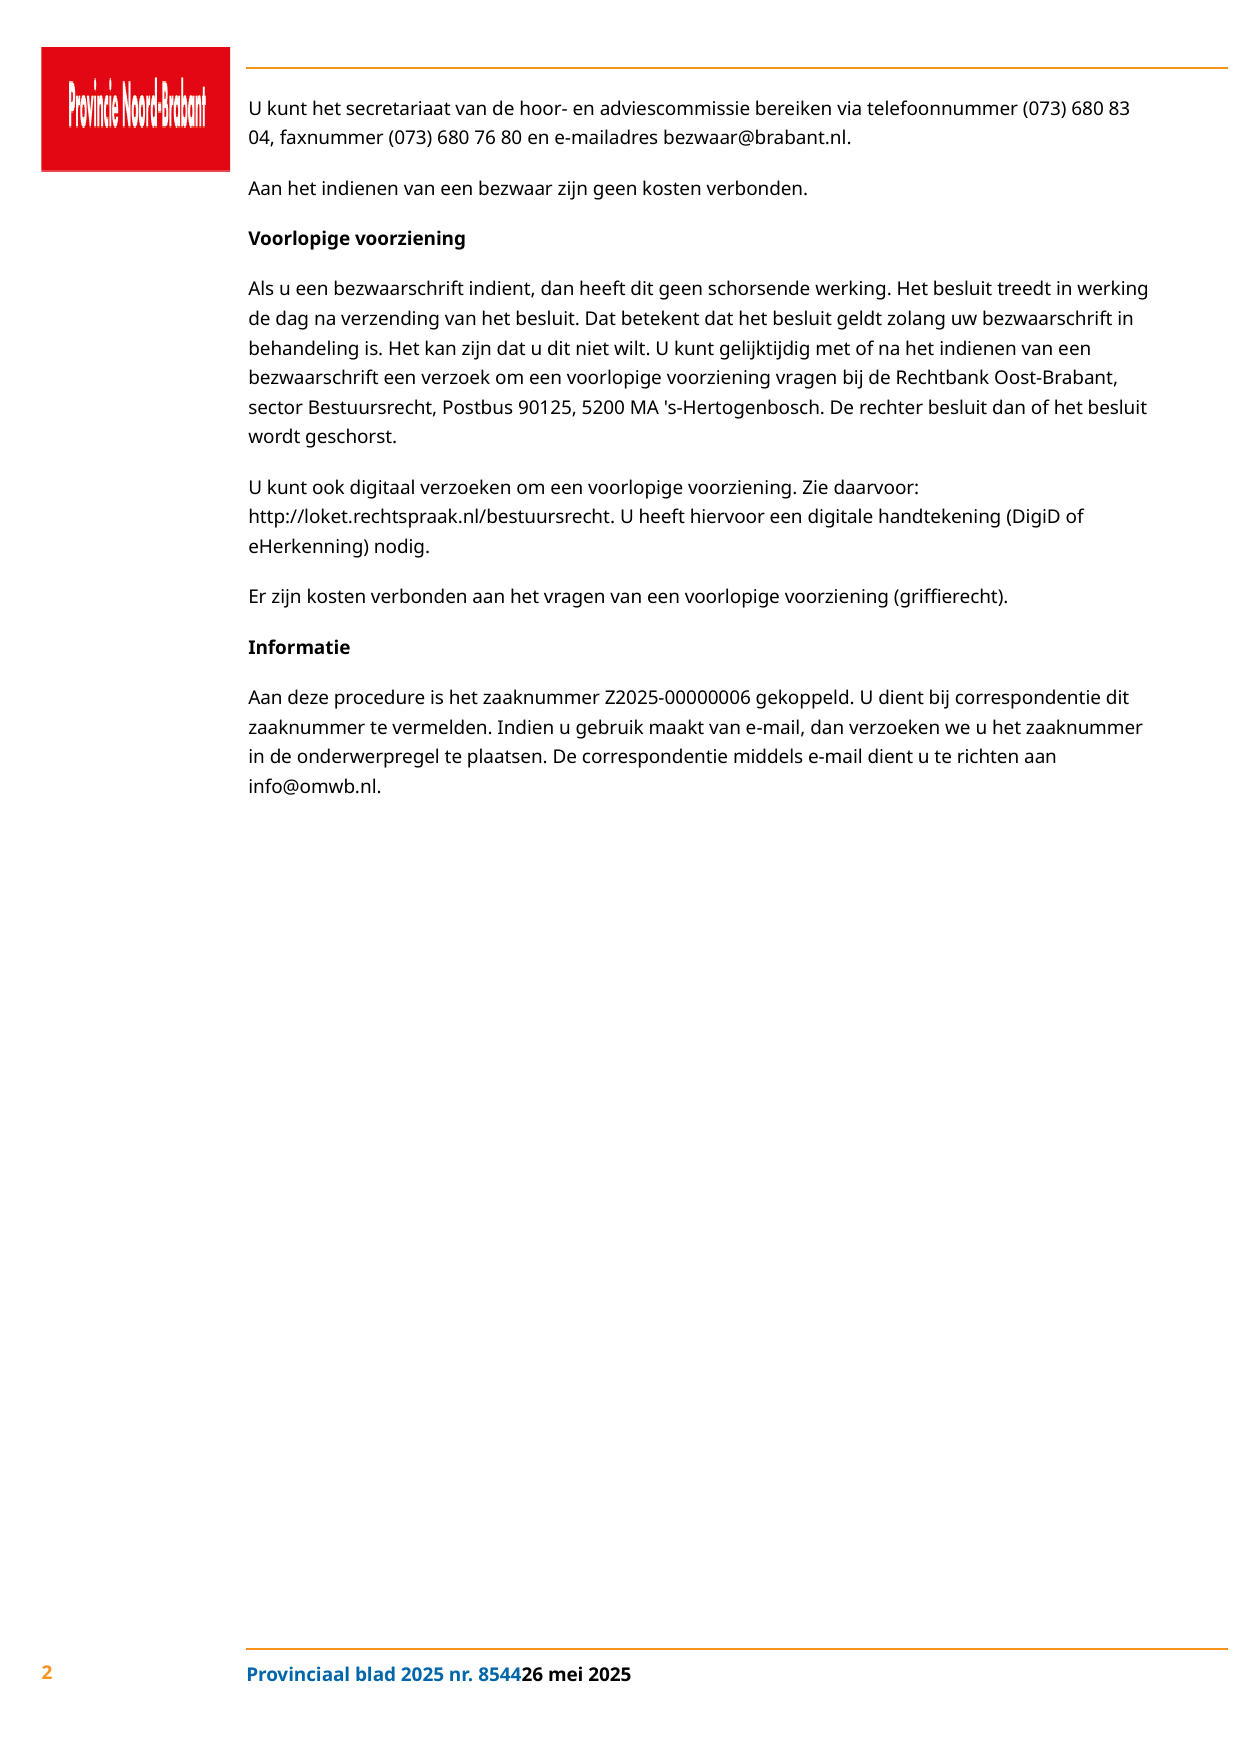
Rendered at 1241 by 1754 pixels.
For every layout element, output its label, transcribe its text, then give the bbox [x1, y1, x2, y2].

text Informatie [248, 634, 1152, 660]
picture [41, 47, 231, 172]
text Er zijn kosten verbonden aan het vragen van een voorlopige voorziening (griffierecht). [248, 583, 1152, 609]
text Aan het indienen van een bezwaar zijn geen kosten verbonden. [248, 175, 1152, 201]
text Aan deze procedure is het zaaknummer Z2025-00000006 gekoppeld. U dient bij correspondentie dit zaaknummer te vermelden. Indien u gebruik maakt van e-mail, dan verzoeken we u het zaaknummer in de onderwerpregel te plaatsen. De correspondentie middels e-mail dient u te richten aan info@omwb.nl. [248, 684, 1152, 799]
text Voorlopige voorziening [248, 225, 1152, 251]
text Als u een bezwaarschrift indient, dan heeft dit geen schorsende werking. Het besluit treedt in werking de dag na verzending van het besluit. Dat betekent dat het besluit geldt zolang uw bezwaarschrift in behandeling is. Het kan zijn dat u dit niet wilt. U kunt gelijktijdig met of na het indienen van een bezwaarschrift een verzoek om een voorlopige voorziening vragen bij de Rechtbank Oost-Brabant, sector Bestuursrecht, Postbus 90125, 5200 MA 's‑Hertogenbosch. De rechter besluit dan of het besluit wordt geschorst. [248, 276, 1152, 449]
text U kunt ook digitaal verzoeken om een voorlopige voorziening. Zie daarvoor: http://loket.rechtspraak.nl/bestuursrecht. U heeft hiervoor een digitale handtekening (DigiD of eHerkenning) nodig. [248, 474, 1152, 559]
text U kunt het secretariaat van de hoor- en adviescommissie bereiken via telefoonnummer (073) 680 83 04, faxnummer (073) 680 76 80 en e-mailadres bezwaar@brabant.nl. [248, 95, 1152, 150]
